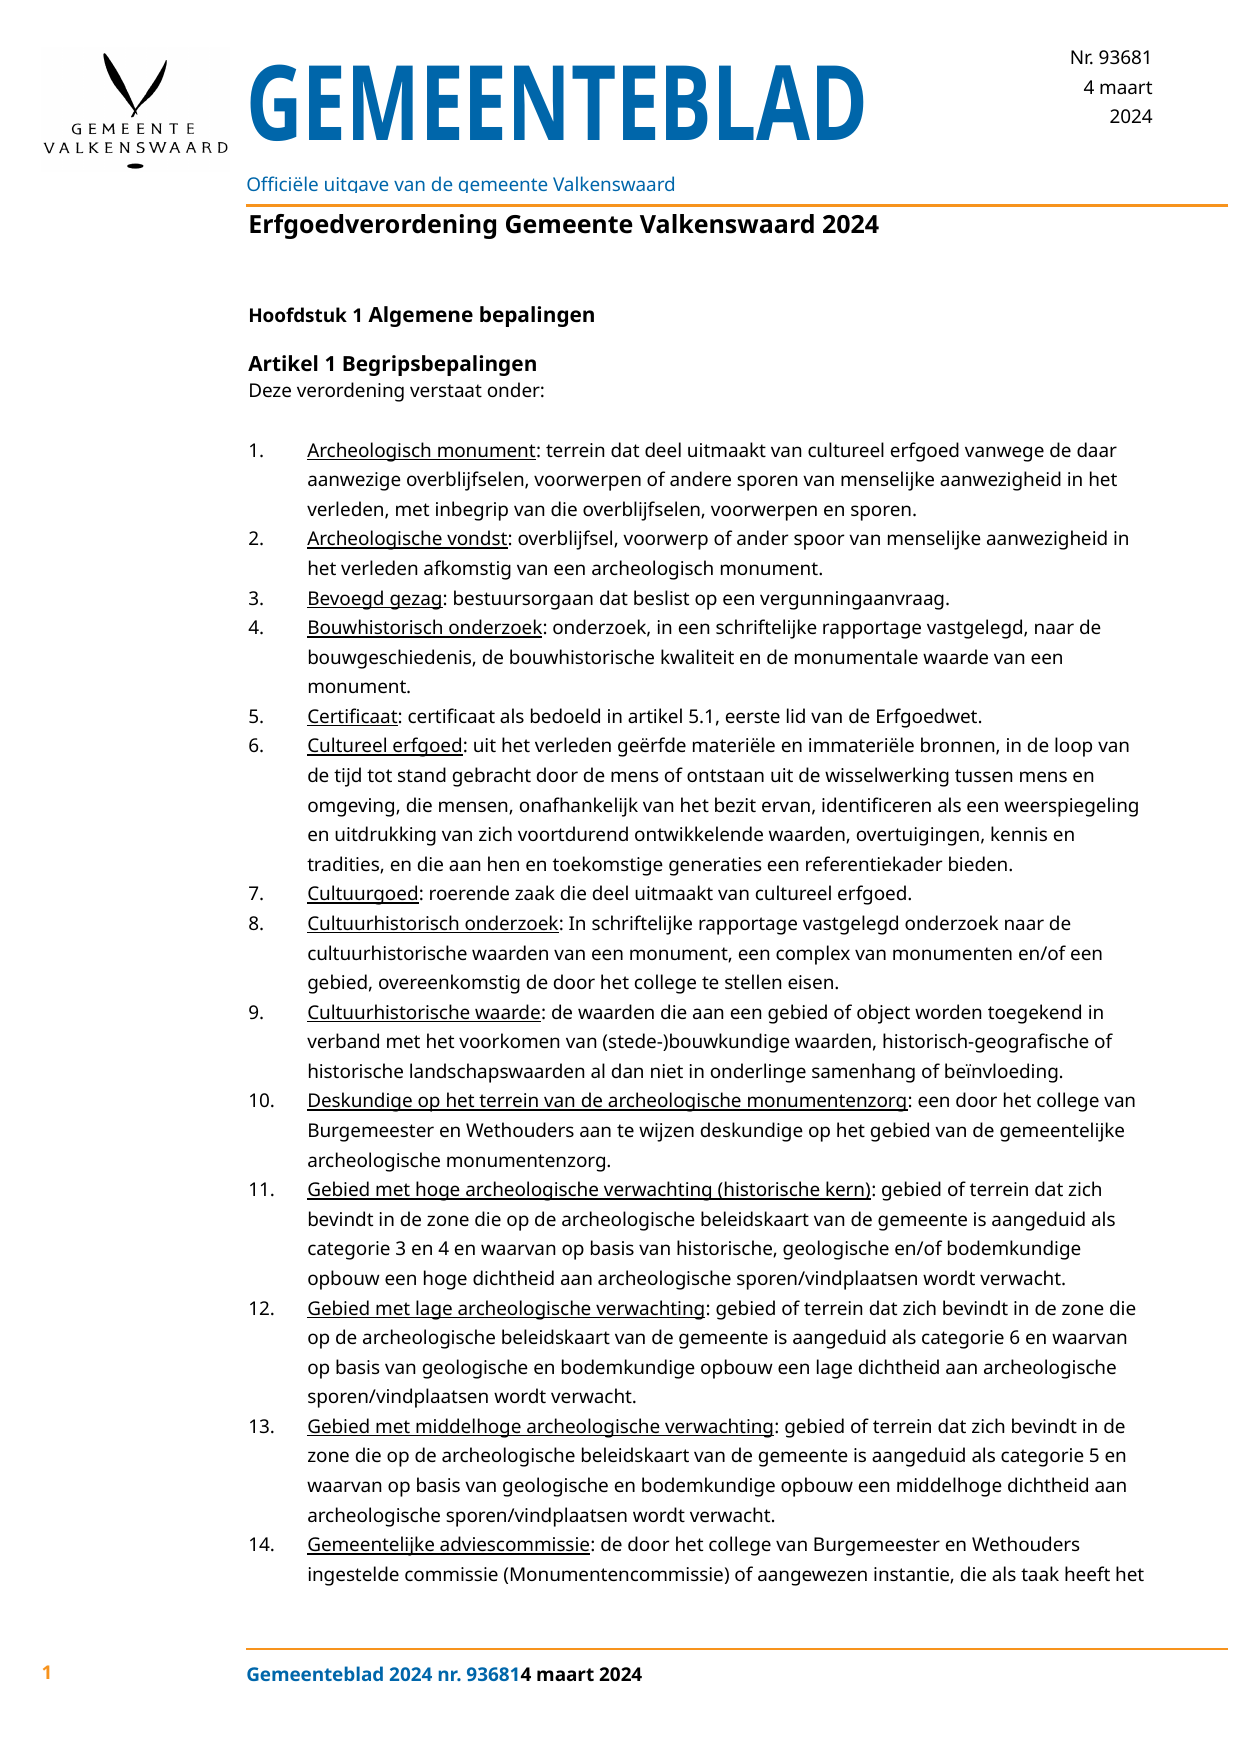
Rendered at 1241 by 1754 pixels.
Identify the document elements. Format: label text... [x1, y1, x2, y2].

picture [41, 47, 231, 172]
list Archeologisch monument: terrein dat deel uitmaakt van cultureel erfgoed vanwege de daar aanwezige overblijfselen, voorwerpen of andere sporen van menselijke aanwezigheid in het verleden, met inbegrip van die overblijfselen, voorwerpen en sporen. [248, 437, 1152, 522]
list Cultuurhistorische waarde: de waarden die aan een gebied of object worden toegekend in verband met het voorkomen van (stede-)bouwkundige waarden, historisch-geografische of historische landschapswaarden al dan niet in onderlinge samenhang of beïnvloeding. [248, 999, 1152, 1084]
text Erfgoedverordening Gemeente Valkenswaard 2024 [248, 207, 1152, 241]
list Deskundige op het terrein van de archeologische monumentenzorg: een door het college van Burgemeester en Wethouders aan te wijzen deskundige op het gebied van de gemeentelijke archeologische monumentenzorg. [248, 1088, 1152, 1172]
list Gebied met lage archeologische verwachting: gebied of terrein dat zich bevindt in de zone die op de archeologische beleidskaart van de gemeente is aangeduid als categorie 6 en waarvan op basis van geologische en bodemkundige opbouw een lage dichtheid aan archeologische sporen/vindplaatsen wordt verwacht. [248, 1295, 1152, 1409]
list Bevoegd gezag: bestuursorgaan dat beslist op een vergunningaanvraag. [248, 585, 1152, 610]
list Certificaat: certificaat als bedoeld in artikel 5.1, eerste lid van de Erfgoedwet. [248, 703, 1152, 729]
list Gemeentelijke adviescommissie: de door het college van Burgemeester en Wethouders ingestelde commissie (Monumentencommissie) of aangewezen instantie, die als taak heeft het [248, 1531, 1152, 1587]
list Cultureel erfgoed: uit het verleden geërfde materiële en immateriële bronnen, in de loop van de tijd tot stand gebracht door de mens of ontstaan uit de wisselwerking tussen mens en omgeving, die mensen, onafhankelijk van het bezit ervan, identificeren als een weerspiegeling en uitdrukking van zich voortdurend ontwikkelende waarden, overtuigingen, kennis en tradities, en die aan hen en toekomstige generaties een referentiekader bieden. [248, 733, 1152, 877]
list Bouwhistorisch onderzoek: onderzoek, in een schriftelijke rapportage vastgelegd, naar de bouwgeschiedenis, de bouwhistorische kwaliteit en de monumentale waarde van een monument. [248, 614, 1152, 699]
text Hoofdstuk 1 Algemene bepalingen [248, 300, 1152, 328]
list Gebied met hoge archeologische verwachting (historische kern): gebied of terrein dat zich bevindt in de zone die op de archeologische beleidskaart van de gemeente is aangeduid als categorie 3 en 4 en waarvan op basis van historische, geologische en/of bodemkundige opbouw een hoge dichtheid aan archeologische sporen/vindplaatsen wordt verwacht. [248, 1176, 1152, 1291]
text Deze verordening verstaat onder: [248, 378, 1152, 403]
list Gebied met middelhoge archeologische verwachting: gebied of terrein dat zich bevindt in de zone die op de archeologische beleidskaart van de gemeente is aangeduid als categorie 5 en waarvan op basis van geologische en bodemkundige opbouw een middelhoge dichtheid aan archeologische sporen/vindplaatsen wordt verwacht. [248, 1413, 1152, 1527]
text Artikel 1 Begripsbepalingen [248, 349, 1152, 378]
list Archeologische vondst: overblijfsel, voorwerp of ander spoor van menselijke aanwezigheid in het verleden afkomstig van een archeologisch monument. [248, 526, 1152, 581]
list Cultuurhistorisch onderzoek: In schriftelijke rapportage vastgelegd onderzoek naar de cultuurhistorische waarden van een monument, een complex van monumenten en/of een gebied, overeenkomstig de door het college te stellen eisen. [248, 910, 1152, 995]
list Cultuurgoed: roerende zaak die deel uitmaakt van cultureel erfgoed. [248, 881, 1152, 906]
